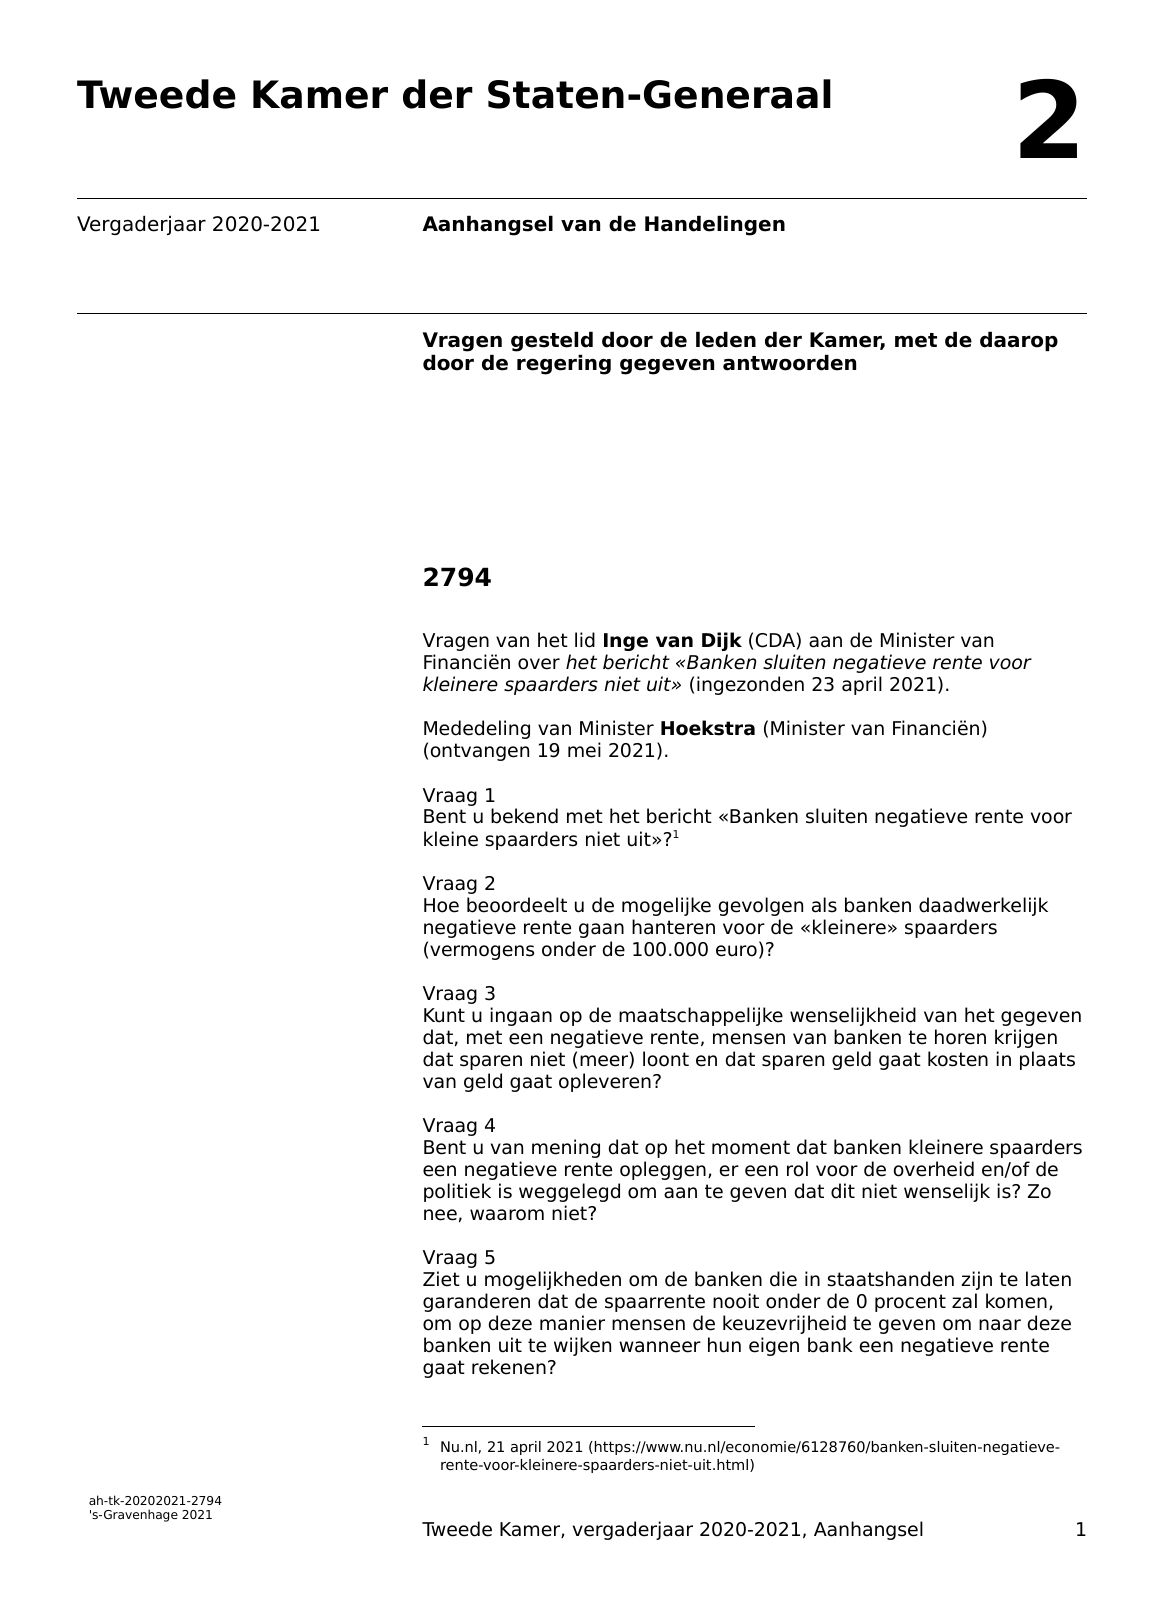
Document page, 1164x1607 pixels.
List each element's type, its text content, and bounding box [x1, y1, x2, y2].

text Vraag 3 [422, 983, 1087, 1005]
text 's-Gravenhage 2021 [88, 1508, 323, 1522]
text Hoe beoordeelt u de mogelijke gevolgen als banken daadwerkelijk negatieve rente gaan hanteren voor de «kleinere» spaarders (vermogens onder de 100.000 euro)? [422, 894, 1087, 961]
table_cell Vragen gesteld door de leden der Kamer, met de daarop door de regering gegeven antwoorden [422, 314, 1087, 375]
text Kunt u ingaan op de maatschappelijke wenselijkheid van het gegeven dat, met een negatieve rente, mensen van banken te horen krijgen dat sparen niet (meer) loont en dat sparen geld gaat kosten in plaats van geld gaat opleveren? [422, 1005, 1087, 1093]
table_header Tweede Kamer der Staten-Generaal [77, 59, 886, 198]
text Vragen van het lid Inge van Dijk (CDA) aan de Minister van Financiën over het bericht «Banken sluiten negatieve rente voor kleinere spaarders niet uit» (ingezonden 23 april 2021). [422, 630, 1087, 696]
table_cell Vergaderjaar 2020-2021 [77, 199, 422, 313]
text Nu.nl, 21 april 2021 (https://www.nu.nl/economie/6128760/banken-sluiten-negatieve-rente-voor-kleinere-spaarders-niet-uit.html) [422, 1435, 1087, 1474]
text Vraag 4 [422, 1115, 1087, 1137]
text Vraag 5 [422, 1247, 1087, 1269]
text Bent u van mening dat op het moment dat banken kleinere spaarders een negatieve rente opleggen, er een rol voor de overheid en/of de politiek is weggelegd om aan te geven dat dit niet wenselijk is? Zo nee, waarom niet? [422, 1137, 1087, 1225]
table_header 2 [886, 59, 1087, 198]
text Vraag 1 [422, 784, 1087, 806]
text Mededeling van Minister Hoekstra (Minister van Financiën) (ontvangen 19 mei 2021). [422, 718, 1087, 762]
text Ziet u mogelijkheden om de banken die in staatshanden zijn te laten garanderen dat de spaarrente nooit onder de 0 procent zal komen, om op deze manier mensen de keuzevrijheid te geven om naar deze banken uit te wijken wanneer hun eigen bank een negatieve rente gaat rekenen? [422, 1269, 1087, 1379]
text Vraag 2 [422, 873, 1087, 894]
table_cell Aanhangsel van de Handelingen [422, 199, 1087, 313]
text ah-tk-20202021-2794 [88, 1494, 323, 1508]
text 2794 [422, 563, 1087, 592]
text Bent u bekend met het bericht «Banken sluiten negatieve rente voor kleine spaarders niet uit»? [422, 806, 1087, 850]
table_cell [77, 314, 422, 375]
